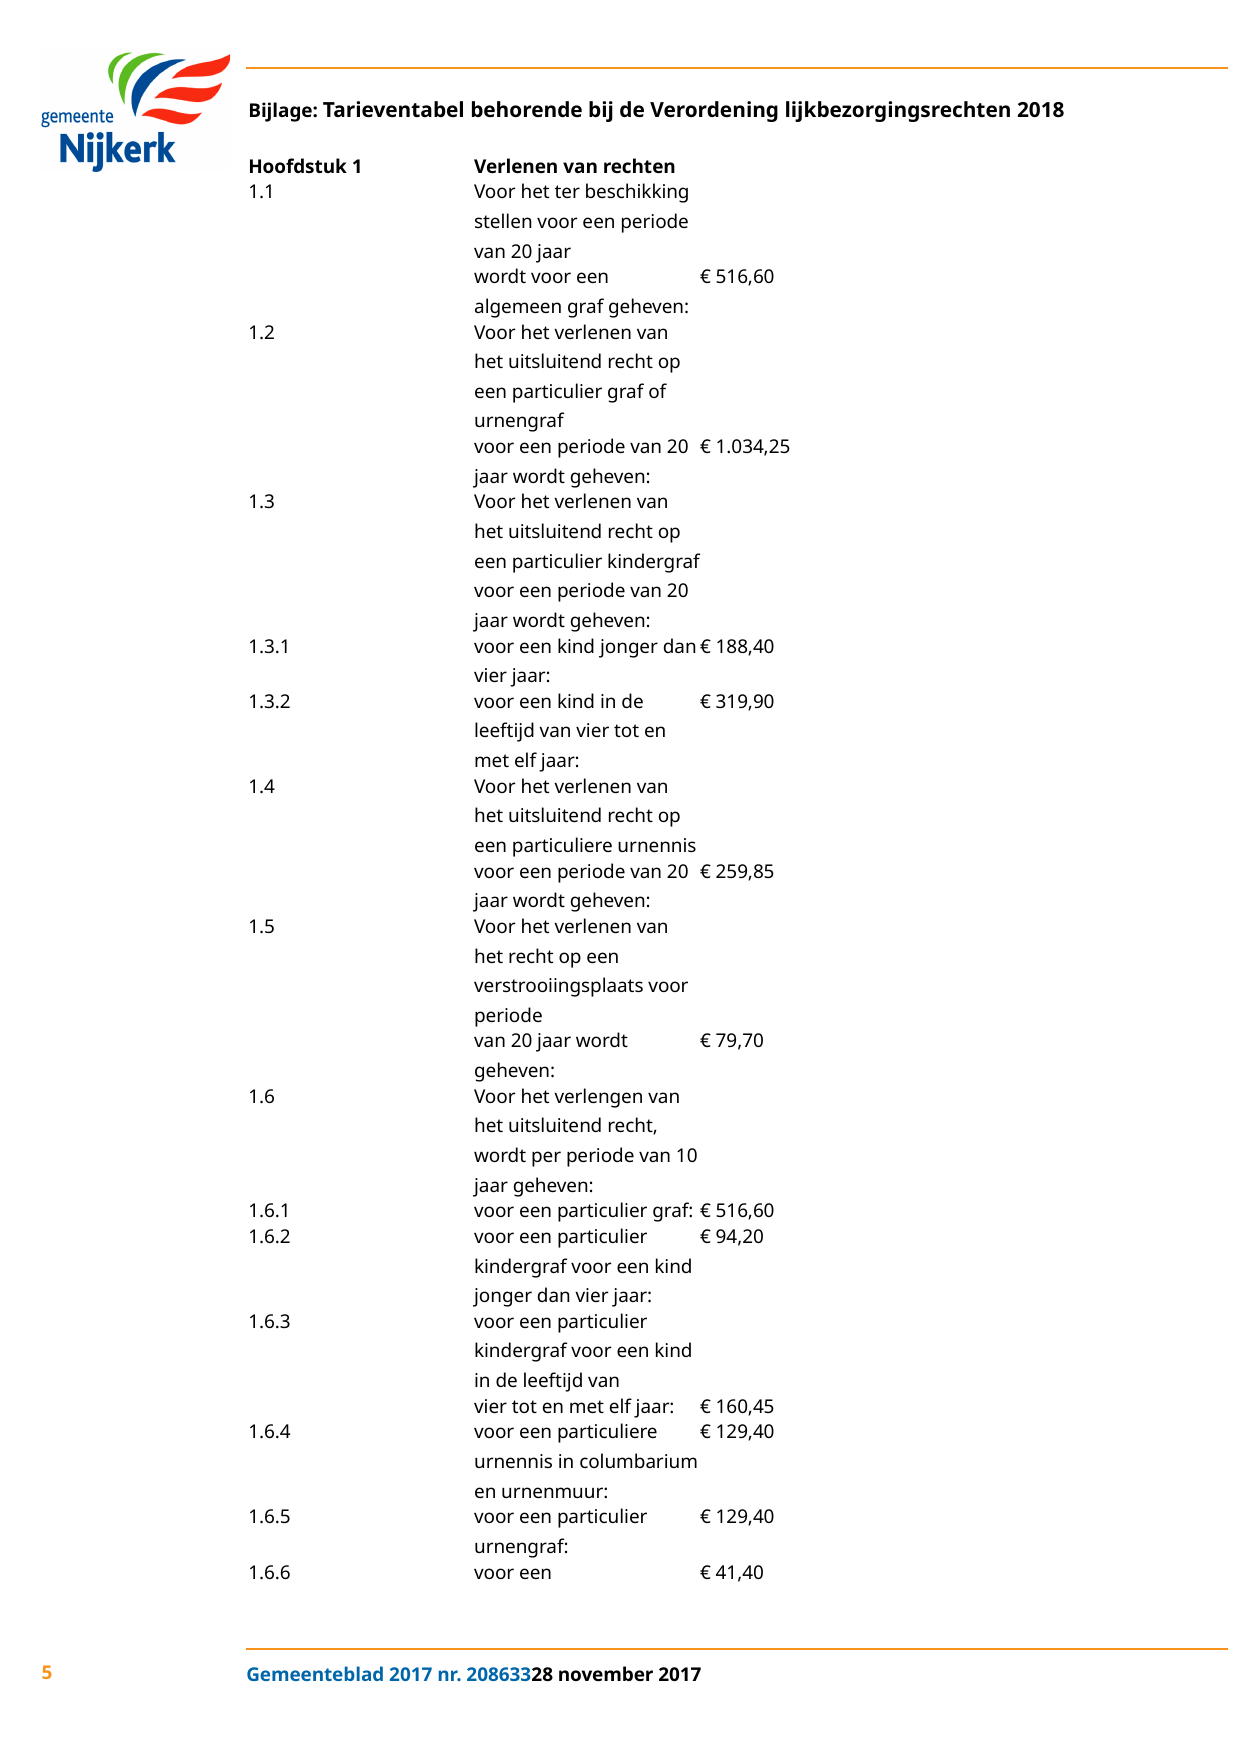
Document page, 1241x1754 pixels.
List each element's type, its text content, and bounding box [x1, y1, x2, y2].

table_cell € 41,40 [700, 1559, 926, 1585]
table_cell 1.3.2 [248, 688, 474, 773]
table_cell 1.4 [248, 773, 474, 858]
table_cell voor een periode van 20 jaar wordt geheven: [474, 858, 700, 913]
table_cell [700, 1083, 926, 1197]
table_cell 1.6.4 [248, 1419, 474, 1504]
table_cell [700, 1308, 926, 1393]
table_cell [700, 773, 926, 858]
table_cell voor een kind jonger dan vier jaar: [474, 633, 700, 688]
table_cell € 1.034,25 [700, 434, 926, 489]
table_cell € 319,90 [700, 688, 926, 773]
table_cell € 516,60 [700, 264, 926, 319]
picture [41, 47, 231, 172]
table_cell [248, 1028, 474, 1083]
table_cell vier tot en met elf jaar: [474, 1393, 700, 1419]
table_cell voor een particuliere urnennis in columbarium en urnenmuur: [474, 1419, 700, 1504]
table_cell voor een particulier graf: [474, 1198, 700, 1223]
table_cell [248, 434, 474, 489]
table_cell € 188,40 [700, 633, 926, 688]
table_cell [700, 489, 926, 633]
table_cell 1.3.1 [248, 633, 474, 688]
table_cell [700, 913, 926, 1028]
table_cell € 516,60 [700, 1198, 926, 1223]
table_cell voor een particulier kindergraf voor een kind jonger dan vier jaar: [474, 1223, 700, 1308]
table_cell 1.6 [248, 1083, 474, 1197]
table_cell € 94,20 [700, 1223, 926, 1308]
table_cell [248, 1393, 474, 1419]
table_cell voor een periode van 20 jaar wordt geheven: [474, 434, 700, 489]
table_cell 1.6.2 [248, 1223, 474, 1308]
table_cell € 160,45 [700, 1393, 926, 1419]
table_cell 1.1 [248, 179, 474, 264]
table_cell 1.6.3 [248, 1308, 474, 1393]
table_cell [700, 179, 926, 264]
table_header [700, 153, 926, 179]
text Bijlage: Tarieventabel behorende bij de Verordening lijkbezorgingsrechten 2018 [248, 95, 1152, 123]
table_cell [700, 319, 926, 433]
table_cell Voor het ter beschikking stellen voor een periode van 20 jaar [474, 179, 700, 264]
table_cell voor een [474, 1559, 700, 1585]
table_cell € 129,40 [700, 1419, 926, 1504]
table_cell 1.6.5 [248, 1504, 474, 1559]
table_cell 1.6.1 [248, 1198, 474, 1223]
table_header Hoofdstuk 1 [248, 153, 474, 179]
table_cell [248, 858, 474, 913]
table_cell € 129,40 [700, 1504, 926, 1559]
table_cell voor een particulier urnengraf: [474, 1504, 700, 1559]
table_cell 1.3 [248, 489, 474, 633]
table_cell voor een particulier kindergraf voor een kind in de leeftijd van [474, 1308, 700, 1393]
table_cell 1.6.6 [248, 1559, 474, 1585]
table_cell [248, 264, 474, 319]
table_cell 1.2 [248, 319, 474, 433]
table_cell voor een kind in de leeftijd van vier tot en met elf jaar: [474, 688, 700, 773]
table_cell wordt voor een algemeen graf geheven: [474, 264, 700, 319]
table_cell € 79,70 [700, 1028, 926, 1083]
table_cell Voor het verlengen van het uitsluitend recht, wordt per periode van 10 jaar geheven: [474, 1083, 700, 1197]
table_cell 1.5 [248, 913, 474, 1028]
table_cell van 20 jaar wordt geheven: [474, 1028, 700, 1083]
table_cell Voor het verlenen van het recht op een verstrooiingsplaats voor periode [474, 913, 700, 1028]
table_cell € 259,85 [700, 858, 926, 913]
table_cell Voor het verlenen van het uitsluitend recht op een particulier graf of urnengraf [474, 319, 700, 433]
table_cell Voor het verlenen van het uitsluitend recht op een particulier kindergraf voor een periode van 20 jaar wordt geheven: [474, 489, 700, 633]
table_cell Voor het verlenen van het uitsluitend recht op een particuliere urnennis [474, 773, 700, 858]
table_header Verlenen van rechten [474, 153, 700, 179]
